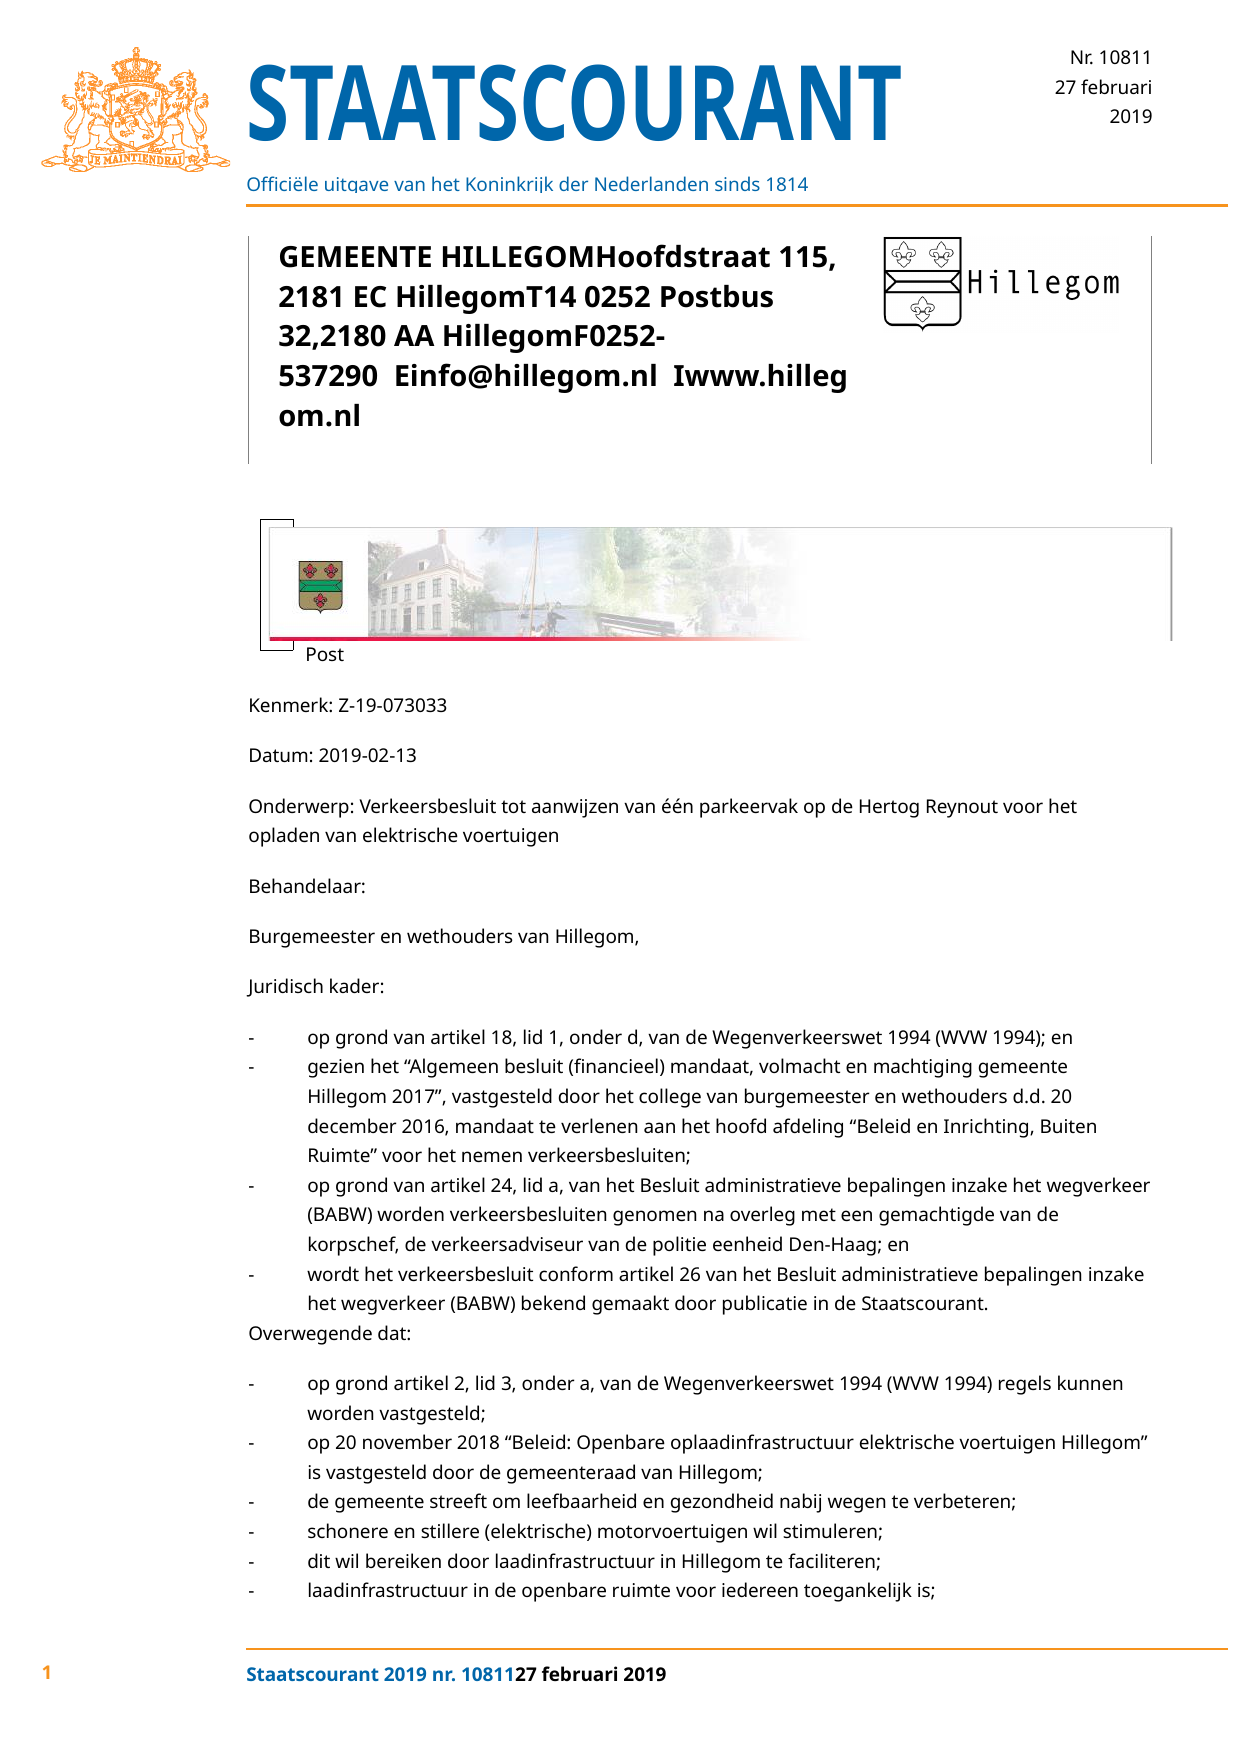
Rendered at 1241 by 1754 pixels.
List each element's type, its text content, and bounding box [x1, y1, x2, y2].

list op 20 november 2018 “Beleid: Openbare oplaadinfrastructuur elektrische voertuigen Hillegom” is vastgesteld door de gemeenteraad van Hillegom; [248, 1429, 1152, 1485]
text Behandelaar: [248, 873, 1152, 898]
text Datum: 2019-02-13 [248, 742, 1152, 768]
list de gemeente streeft om leefbaarheid en gezondheid nabij wegen te verbeteren; [248, 1489, 1152, 1514]
text Juridisch kader: [248, 974, 1152, 999]
list op grond van artikel 18, lid 1, onder d, van de Wegenverkeerswet 1994 (WVW 1994); en [248, 1024, 1152, 1050]
picture [268, 527, 1173, 641]
text Overwegende dat: [248, 1320, 1152, 1346]
table_header GEMEENTE HILLEGOMHoofdstraat 115, 2181 EC HillegomT14 0252 Postbus 32,2180 AA HillegomF0252-537290 Einfo@hillegom.nl Iwww.hillegom.nl [249, 236, 850, 464]
list dit wil bereiken door laadinfrastructuur in Hillegom te faciliteren; [248, 1548, 1152, 1573]
list op grond van artikel 24, lid a, van het Besluit administratieve bepalingen inzake het wegverkeer (BABW) worden verkeersbesluiten genomen na overleg met een gemachtigde van de korpschef, de verkeersadviseur van de politie eenheid Den-Haag; en [248, 1172, 1152, 1257]
list gezien het “Algemeen besluit (financieel) mandaat, volmacht en machtiging gemeente Hillegom 2017”, vastgesteld door het college van burgemeester en wethouders d.d. 20 december 2016, mandaat te verlenen aan het hoofd afdeling “Beleid en Inrichting, Buiten Ruimte” voor het nemen verkeersbesluiten; [248, 1054, 1152, 1168]
text Burgemeester en wethouders van Hillegom, [248, 923, 1152, 949]
table_header [850, 236, 882, 332]
picture [882, 236, 1119, 333]
list op grond artikel 2, lid 3, onder a, van de Wegenverkeerswet 1994 (WVW 1994) regels kunnen worden vastgesteld; [248, 1370, 1152, 1426]
list laadinfrastructuur in de openbare ruimte voor iedereen toegankelijk is; [248, 1577, 1152, 1603]
text Kenmerk: Z-19-073033 [248, 692, 1152, 718]
text Onderwerp: Verkeersbesluit tot aanwijzen van één parkeervak op de Hertog Reynout voor het opladen van elektrische voertuigen [248, 793, 1152, 848]
table_header [850, 333, 1151, 464]
table_header [1119, 236, 1151, 332]
picture [41, 47, 231, 172]
text Post [248, 507, 1152, 667]
list wordt het verkeersbesluit conform artikel 26 van het Besluit administratieve bepalingen inzake het wegverkeer (BABW) bekend gemaakt door publicatie in de Staatscourant. [248, 1261, 1152, 1316]
list schonere en stillere (elektrische) motorvoertuigen wil stimuleren; [248, 1518, 1152, 1544]
